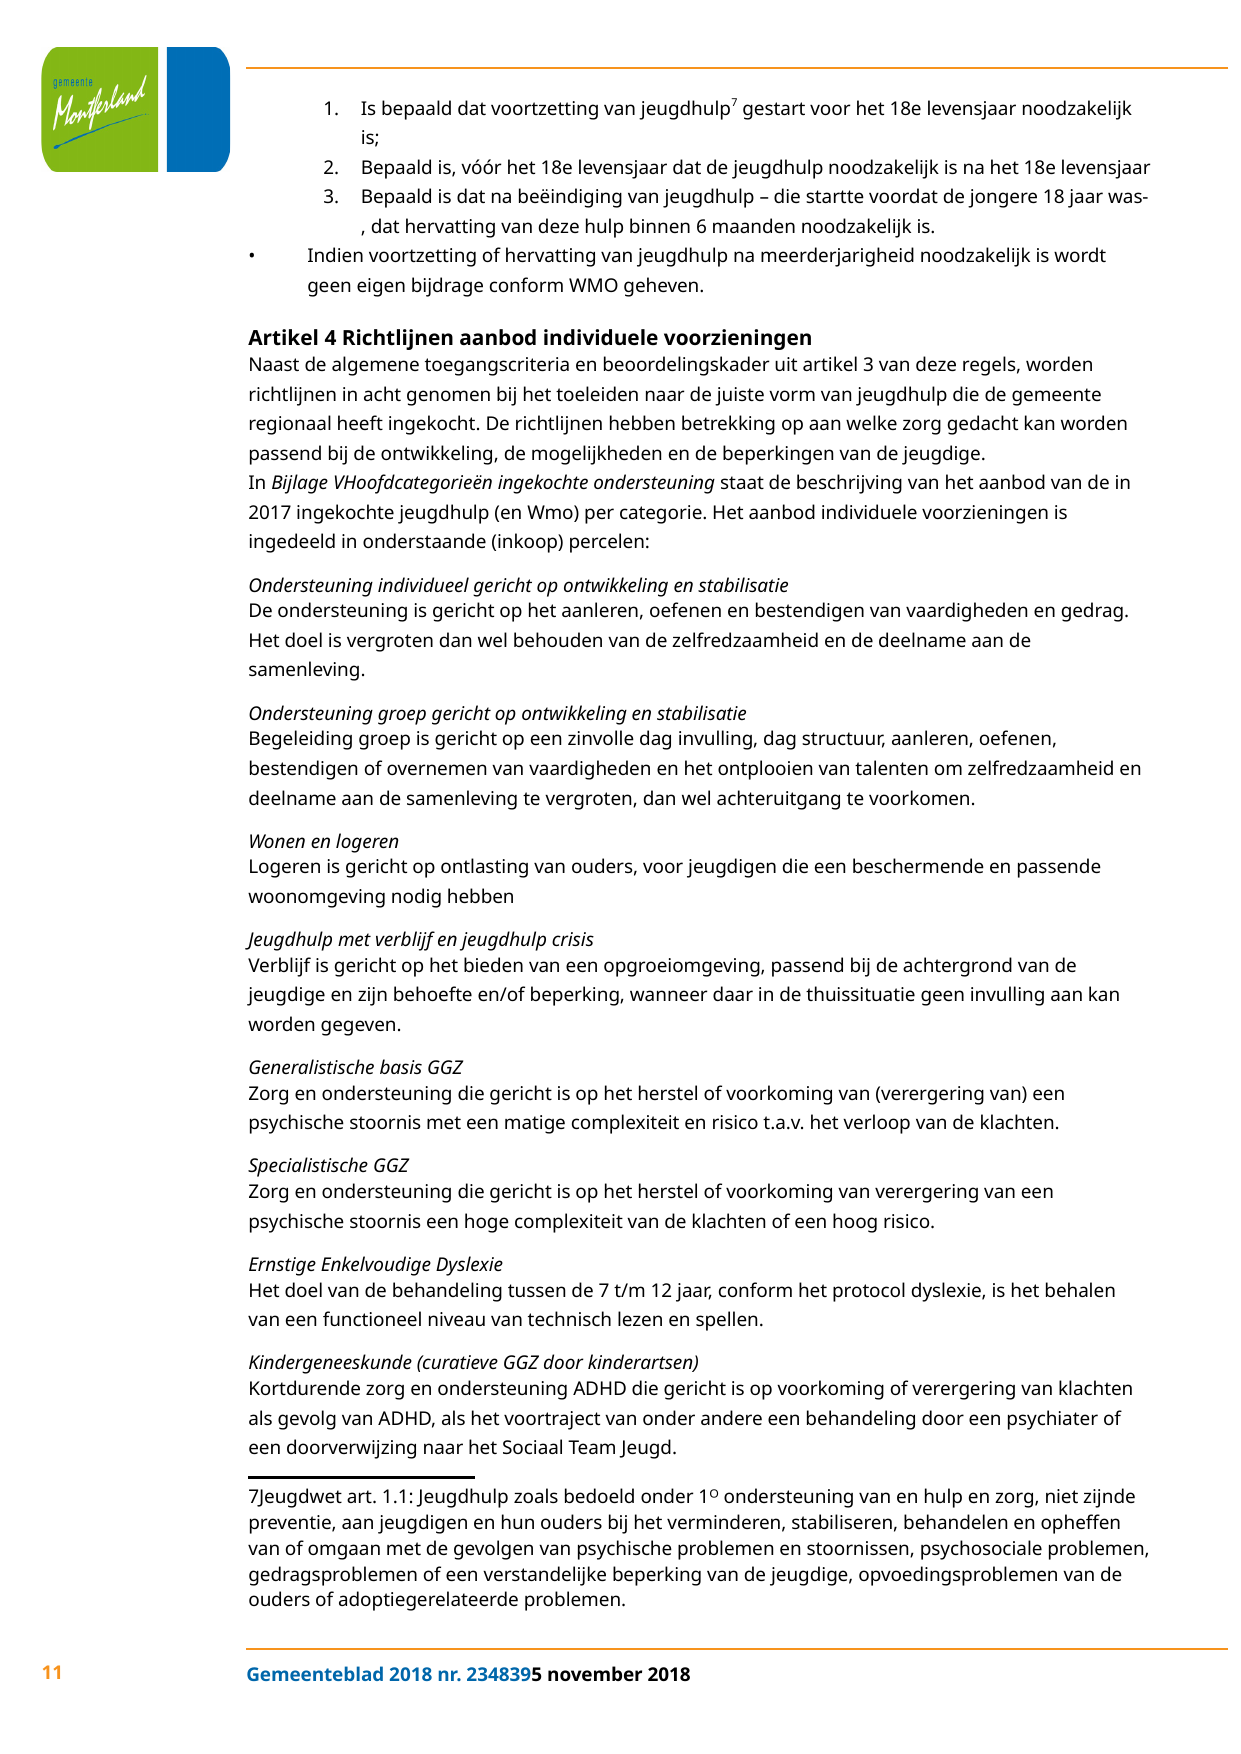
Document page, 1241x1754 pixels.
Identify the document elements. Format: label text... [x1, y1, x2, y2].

text Specialistische GGZ [248, 1153, 1152, 1178]
text Generalistische basis GGZ [248, 1054, 1152, 1080]
text Wonen en logeren [248, 828, 1152, 853]
list Bepaald is dat na beëindiging van jeugdhulp – die startte voordat de jongere 18 jaar was- , dat hervatting van deze hulp binnen 6 maanden noodzakelijk is. [323, 183, 1152, 239]
picture [41, 47, 231, 172]
text De ondersteuning is gericht op het aanleren, oefenen en bestendigen van vaardigheden en gedrag. Het doel is vergroten dan wel behouden van de zelfredzaamheid en de deelname aan de samenleving. [248, 597, 1152, 682]
list Indien voortzetting of hervatting van jeugdhulp na meerderjarigheid noodzakelijk is wordt geen eigen bijdrage conform WMO geheven. [248, 243, 1152, 298]
text Ondersteuning individueel gericht op ontwikkeling en stabilisatie [248, 572, 1152, 597]
text In Bijlage VHoofdcategorieën ingekochte ondersteuning staat de beschrijving van het aanbod van de in 2017 ingekochte jeugdhulp (en Wmo) per categorie. Het aanbod individuele voorzieningen is ingedeeld in onderstaande (inkoop) percelen: [248, 469, 1152, 554]
text Kortdurende zorg en ondersteuning ADHD die gericht is op voorkoming of verergering van klachten als gevolg van ADHD, als het voortraject van onder andere een behandeling door een psychiater of een doorverwijzing naar het Sociaal Team Jeugd. [248, 1375, 1152, 1460]
text Artikel 4 Richtlijnen aanbod individuele voorzieningen [248, 323, 1152, 351]
text Verblijf is gericht op het bieden van een opgroeiomgeving, passend bij de achtergrond van de jeugdige en zijn behoefte en/of beperking, wanneer daar in de thuissituatie geen invulling aan kan worden gegeven. [248, 952, 1152, 1037]
text Ondersteuning groep gericht op ontwikkeling en stabilisatie [248, 700, 1152, 726]
text Jeugdhulp met verblijf en jeugdhulp crisis [248, 926, 1152, 952]
text Kindergeneeskunde (curatieve GGZ door kinderartsen) [248, 1349, 1152, 1375]
list Bepaald is, vóór het 18e levensjaar dat de jeugdhulp noodzakelijk is na het 18e levensjaar [323, 154, 1152, 180]
text Zorg en ondersteuning die gericht is op het herstel of voorkoming van verergering van een psychische stoornis een hoge complexiteit van de klachten of een hoog risico. [248, 1178, 1152, 1234]
list Is bepaald dat voortzetting van jeugdhulp gestart voor het 18e levensjaar noodzakelijk is; [323, 95, 1152, 150]
text Begeleiding groep is gericht op een zinvolle dag invulling, dag structuur, aanleren, oefenen, bestendigen of overnemen van vaardigheden en het ontplooien van talenten om zelfredzaamheid en deelname aan de samenleving te vergroten, dan wel achteruitgang te voorkomen. [248, 726, 1152, 810]
list Jeugdwet art. 1.1: Jeugdhulp zoals bedoeld onder 1ᴼ ondersteuning van en hulp en zorg, niet zijnde preventie, aan jeugdigen en hun ouders bij het verminderen, stabiliseren, behandelen en opheffen van of omgaan met de gevolgen van psychische problemen en stoornissen, psychosociale problemen, gedragsproblemen of een verstandelijke beperking van de jeugdige, opvoedingsproblemen van de ouders of adoptiegerelateerde problemen. [248, 1483, 1152, 1612]
text Naast de algemene toegangscriteria en beoordelingskader uit artikel 3 van deze regels, worden richtlijnen in acht genomen bij het toeleiden naar de juiste vorm van jeugdhulp die de gemeente regionaal heeft ingekocht. De richtlijnen hebben betrekking op aan welke zorg gedacht kan worden passend bij de ontwikkeling, de mogelijkheden en de beperkingen van de jeugdige. [248, 351, 1152, 466]
text Het doel van de behandeling tussen de 7 t/m 12 jaar, conform het protocol dyslexie, is het behalen van een functioneel niveau van technisch lezen en spellen. [248, 1277, 1152, 1332]
text Ernstige Enkelvoudige Dyslexie [248, 1251, 1152, 1277]
text Logeren is gericht op ontlasting van ouders, voor jeugdigen die een beschermende en passende woonomgeving nodig hebben [248, 853, 1152, 909]
text Zorg en ondersteuning die gericht is op het herstel of voorkoming van (verergering van) een psychische stoornis met een matige complexiteit en risico t.a.v. het verloop van de klachten. [248, 1080, 1152, 1135]
